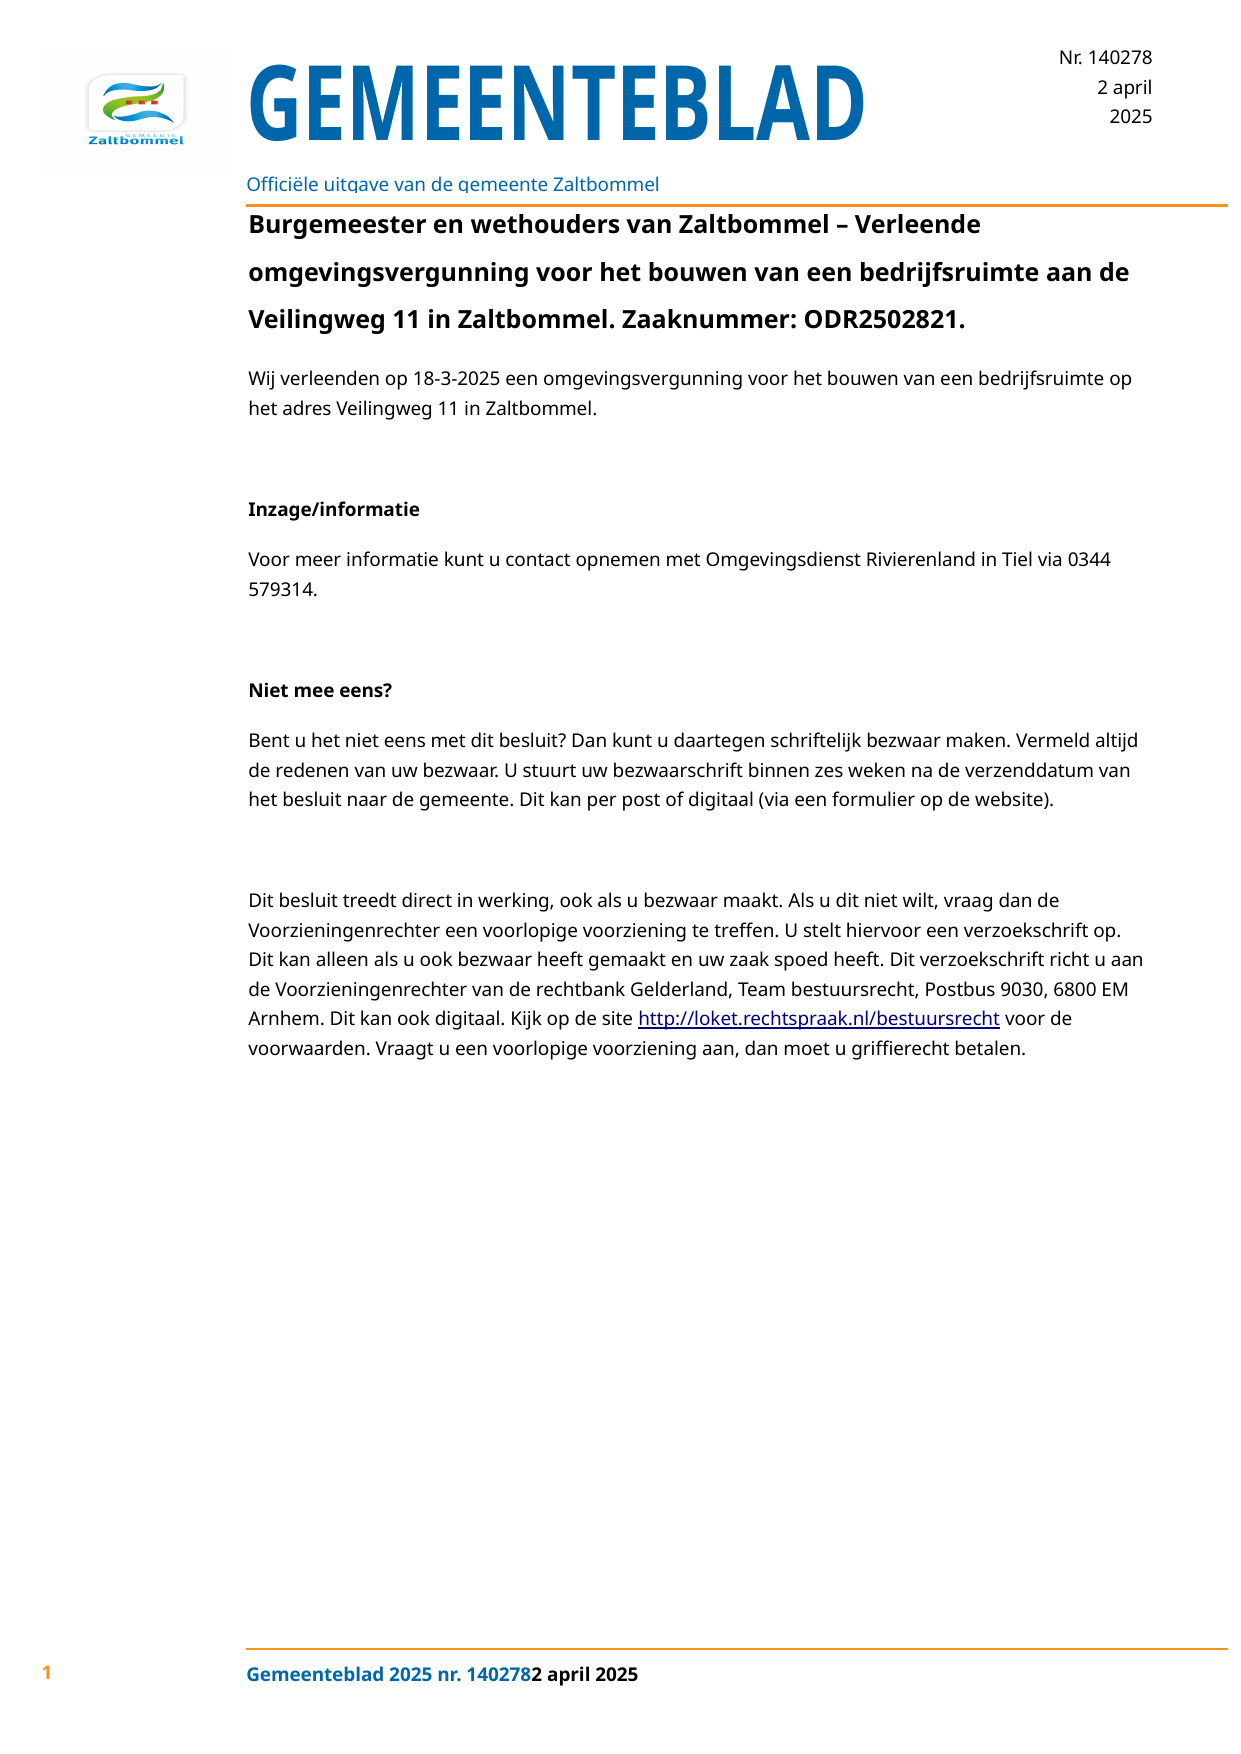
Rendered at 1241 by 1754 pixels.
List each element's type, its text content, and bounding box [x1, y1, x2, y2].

picture [41, 47, 231, 172]
text Burgemeester en wethouders van Zaltbommel – Verleende omgevingsvergunning voor het bouwen van een bedrijfsruimte aan de Veilingweg 11 in Zaltbommel. Zaaknummer: ODR2502821. [248, 207, 1152, 336]
text Voor meer informatie kunt u contact opnemen met Omgevingsdienst Rivierenland in Tiel via 0344 579314. [248, 546, 1152, 602]
text Inzage/informatie [248, 496, 1152, 522]
text Niet mee eens? [248, 677, 1152, 702]
text Dit besluit treedt direct in werking, ook als u bezwaar maakt. Als u dit niet wilt, vraag dan de Voorzieningenrechter een voorlopige voorziening te treffen. U stelt hiervoor een verzoekschrift op. Dit kan alleen als u ook bezwaar heeft gemaakt en uw zaak spoed heeft. Dit verzoekschrift richt u aan de Voorzieningenrechter van de rechtbank Gelderland, Team bestuursrecht, Postbus 9030, 6800 EM Arnhem. Dit kan ook digitaal. Kijk op de site http://loket.rechtspraak.nl/bestuursrecht voor de voorwaarden. Vraagt u een voorlopige voorziening aan, dan moet u griffierecht betalen. [248, 887, 1152, 1061]
text Wij verleenden op 18-3-2025 een omgevingsvergunning voor het bouwen van een bedrijfsruimte op het adres Veilingweg 11 in Zaltbommel. [248, 366, 1152, 421]
text Bent u het niet eens met dit besluit? Dan kunt u daartegen schriftelijk bezwaar maken. Vermeld altijd de redenen van uw bezwaar. U stuurt uw bezwaarschrift binnen zes weken na de verzenddatum van het besluit naar de gemeente. Dit kan per post of digitaal (via een formulier op de website). [248, 727, 1152, 812]
